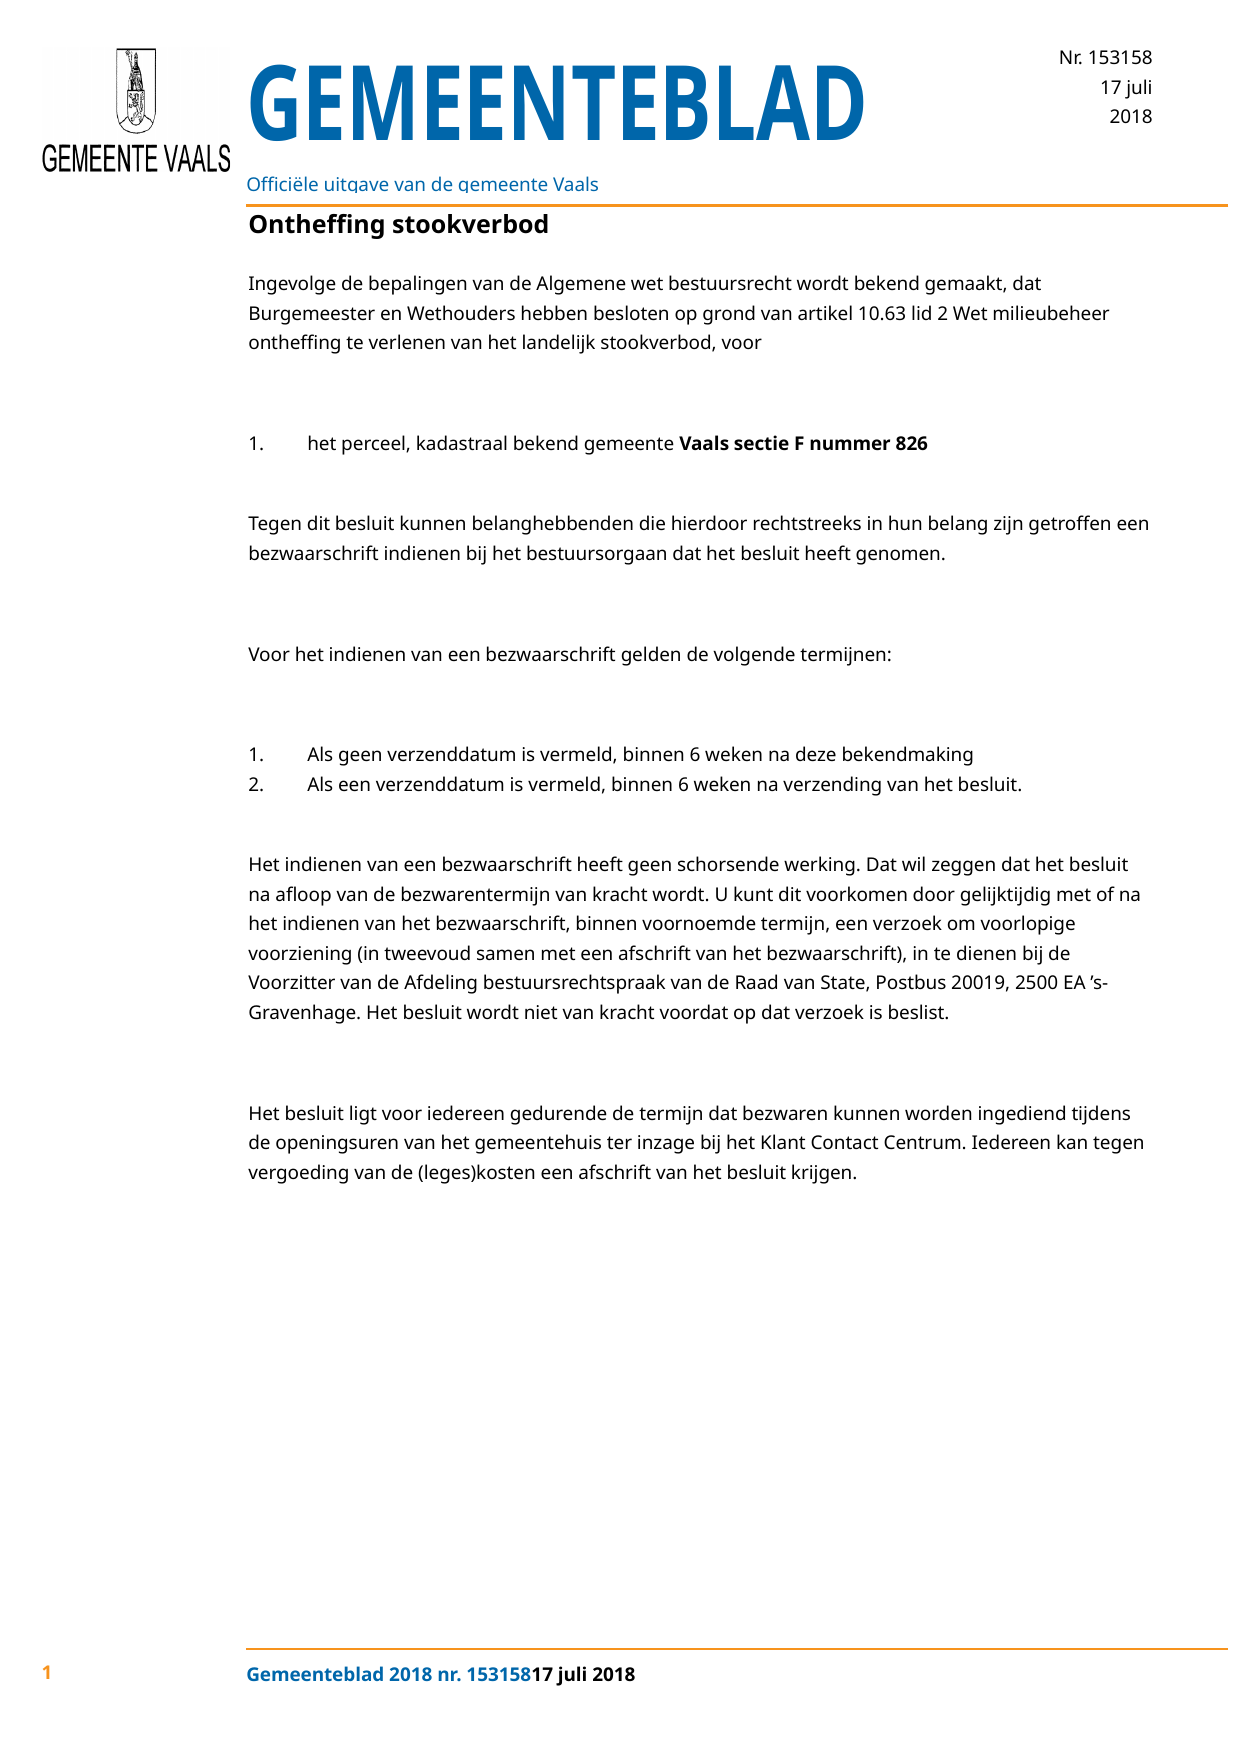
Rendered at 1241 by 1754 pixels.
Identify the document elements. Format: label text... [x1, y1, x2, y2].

text Voor het indienen van een bezwaarschrift gelden de volgende termijnen: [248, 641, 1152, 666]
text Het indienen van een bezwaarschrift heeft geen schorsende werking. Dat wil zeggen dat het besluit na afloop van de bezwarentermijn van kracht wordt. U kunt dit voorkomen door gelijktijdig met of na het indienen van het bezwaarschrift, binnen voornoemde termijn, een verzoek om voorlopige voorziening (in tweevoud samen met een afschrift van het bezwaarschrift), in te dienen bij de Voorzitter van de Afdeling bestuursrechtspraak van de Raad van State, Postbus 20019, 2500 EA ’s-Gravenhage. Het besluit wordt niet van kracht voordat op dat verzoek is beslist. [248, 851, 1152, 1025]
text Het besluit ligt voor iedereen gedurende de termijn dat bezwaren kunnen worden ingediend tijdens de openingsuren van het gemeentehuis ter inzage bij het Klant Contact Centrum. Iedereen kan tegen vergoeding van de (leges)kosten een afschrift van het besluit krijgen. [248, 1100, 1152, 1185]
picture [41, 47, 231, 172]
text Ingevolge de bepalingen van de Algemene wet bestuursrecht wordt bekend gemaakt, dat Burgemeester en Wethouders hebben besloten op grond van artikel 10.63 lid 2 Wet milieubeheer ontheffing te verlenen van het landelijk stookverbod, voor [248, 270, 1152, 355]
text Ontheffing stookverbod [248, 207, 1152, 241]
list Als een verzenddatum is vermeld, binnen 6 weken na verzending van het besluit. [248, 771, 1152, 797]
list het perceel, kadastraal bekend gemeente Vaals sectie F nummer 826 [248, 430, 1152, 456]
list Als geen verzenddatum is vermeld, binnen 6 weken na deze bekendmaking [248, 742, 1152, 767]
text Tegen dit besluit kunnen belanghebbenden die hierdoor rechtstreeks in hun belang zijn getroffen een bezwaarschrift indienen bij het bestuursorgaan dat het besluit heeft genomen. [248, 510, 1152, 566]
